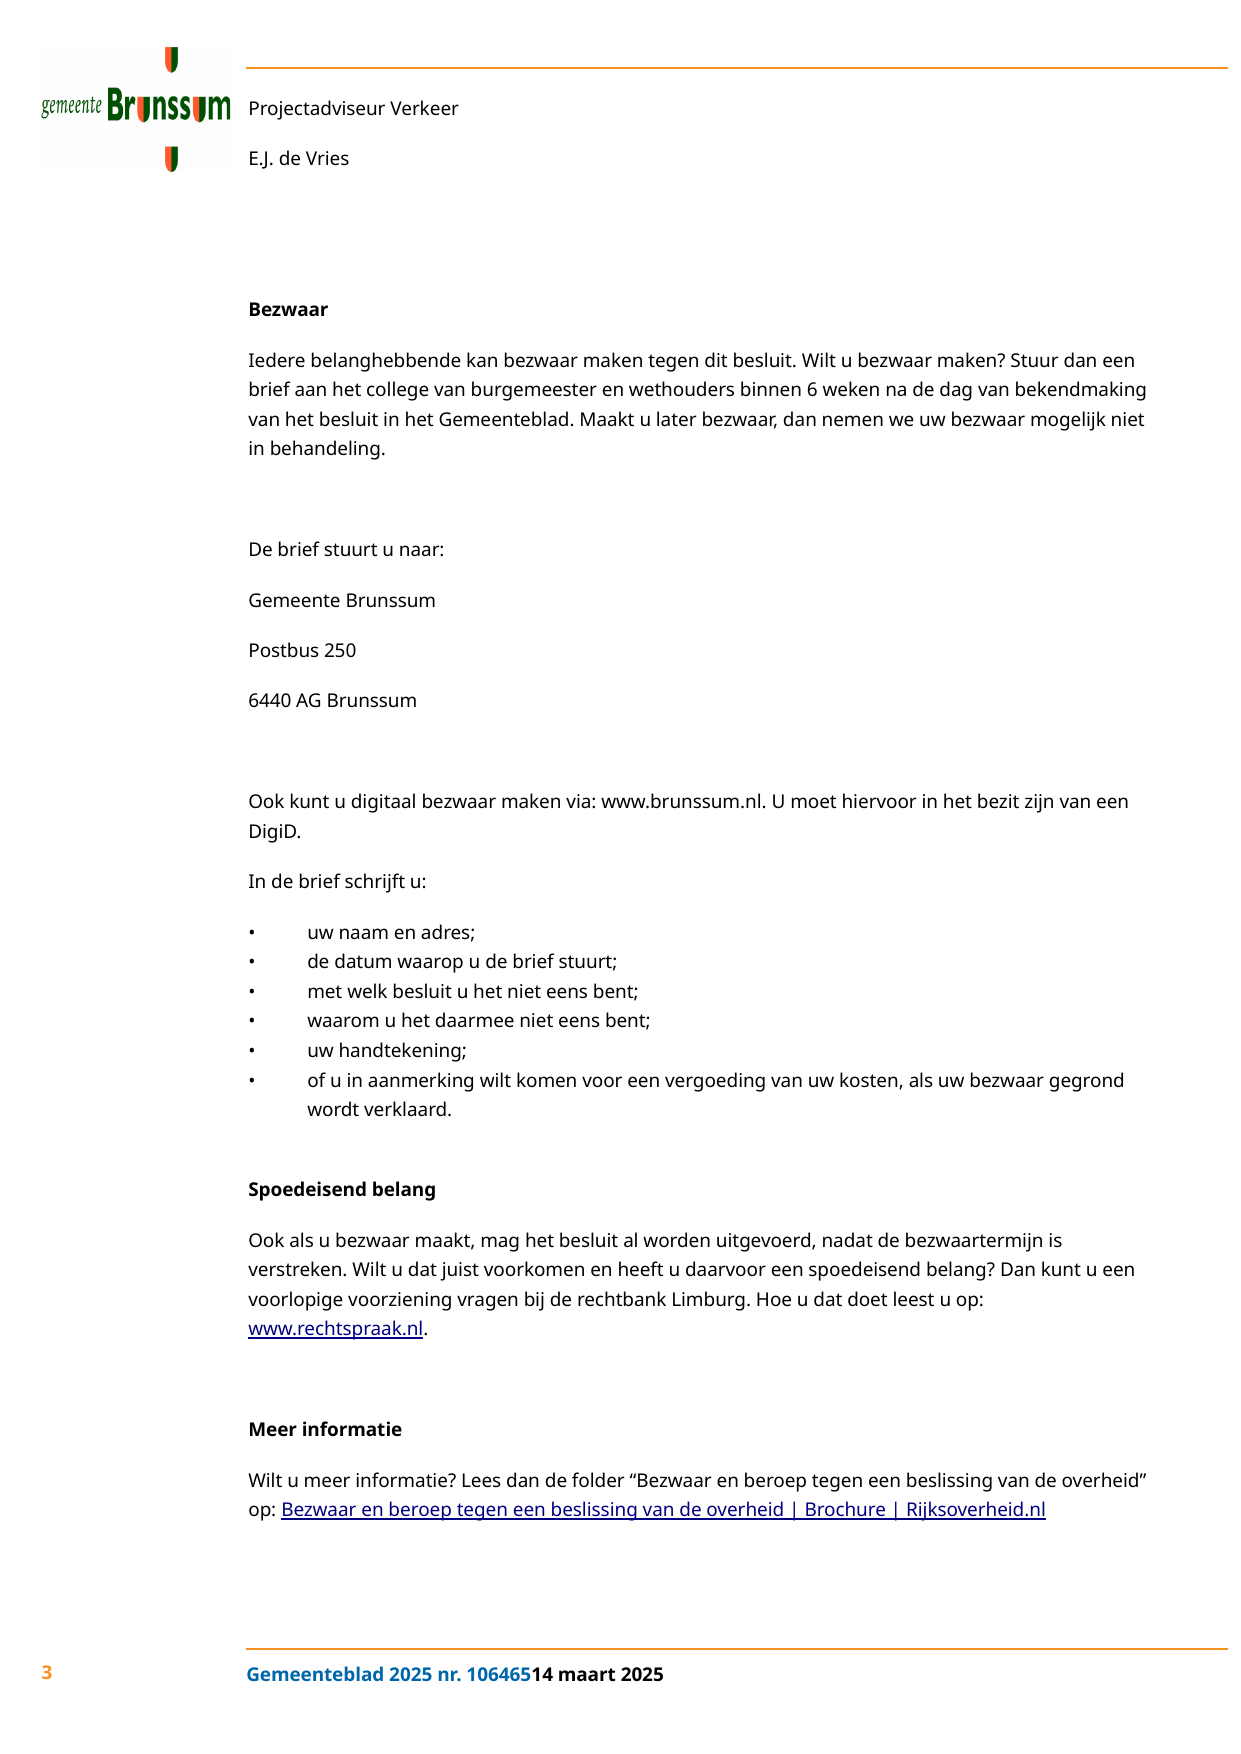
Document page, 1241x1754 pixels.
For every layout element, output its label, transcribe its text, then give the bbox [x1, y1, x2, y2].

text Ook als u bezwaar maakt, mag het besluit al worden uitgevoerd, nadat de bezwaartermijn is verstreken. Wilt u dat juist voorkomen en heeft u daarvoor een spoedeisend belang? Dan kunt u een voorlopige voorziening vragen bij de rechtbank Limburg. Hoe u dat doet leest u op: www.rechtspraak.nl. [248, 1227, 1152, 1341]
text Iedere belanghebbende kan bezwaar maken tegen dit besluit. Wilt u bezwaar maken? Stuur dan een brief aan het college van burgemeester en wethouders binnen 6 weken na de dag van bekendmaking van het besluit in het Gemeenteblad. Maakt u later bezwaar, dan nemen we uw bezwaar mogelijk niet in behandeling. [248, 347, 1152, 461]
text Bezwaar [248, 296, 1152, 322]
list uw naam en adres; [248, 919, 1152, 945]
text Ook kunt u digitaal bezwaar maken via: www.brunssum.nl. U moet hiervoor in het bezit zijn van een DigiD. [248, 788, 1152, 844]
text In de brief schrijft u: [248, 868, 1152, 894]
list met welk besluit u het niet eens bent; [248, 978, 1152, 1004]
text Wilt u meer informatie? Lees dan de folder “Bezwaar en beroep tegen een beslissing van de overheid” op: Bezwaar en beroep tegen een beslissing van de overheid | Brochure | Rijksoverheid.nl [248, 1467, 1152, 1522]
text De brief stuurt u naar: [248, 536, 1152, 562]
text Meer informatie [248, 1416, 1152, 1442]
list uw handtekening; [248, 1037, 1152, 1063]
list de datum waarop u de brief stuurt; [248, 948, 1152, 974]
text Gemeente Brunssum [248, 587, 1152, 613]
picture [41, 47, 231, 172]
list of u in aanmerking wilt komen voor een vergoeding van uw kosten, als uw bezwaar gegrond wordt verklaard. [248, 1067, 1152, 1122]
text 6440 AG Brunssum [248, 688, 1152, 713]
text Projectadviseur Verkeer [248, 95, 1152, 121]
text Spoedeisend belang [248, 1176, 1152, 1202]
text E.J. de Vries [248, 145, 1152, 171]
list waarom u het daarmee niet eens bent; [248, 1008, 1152, 1033]
text Postbus 250 [248, 637, 1152, 663]
